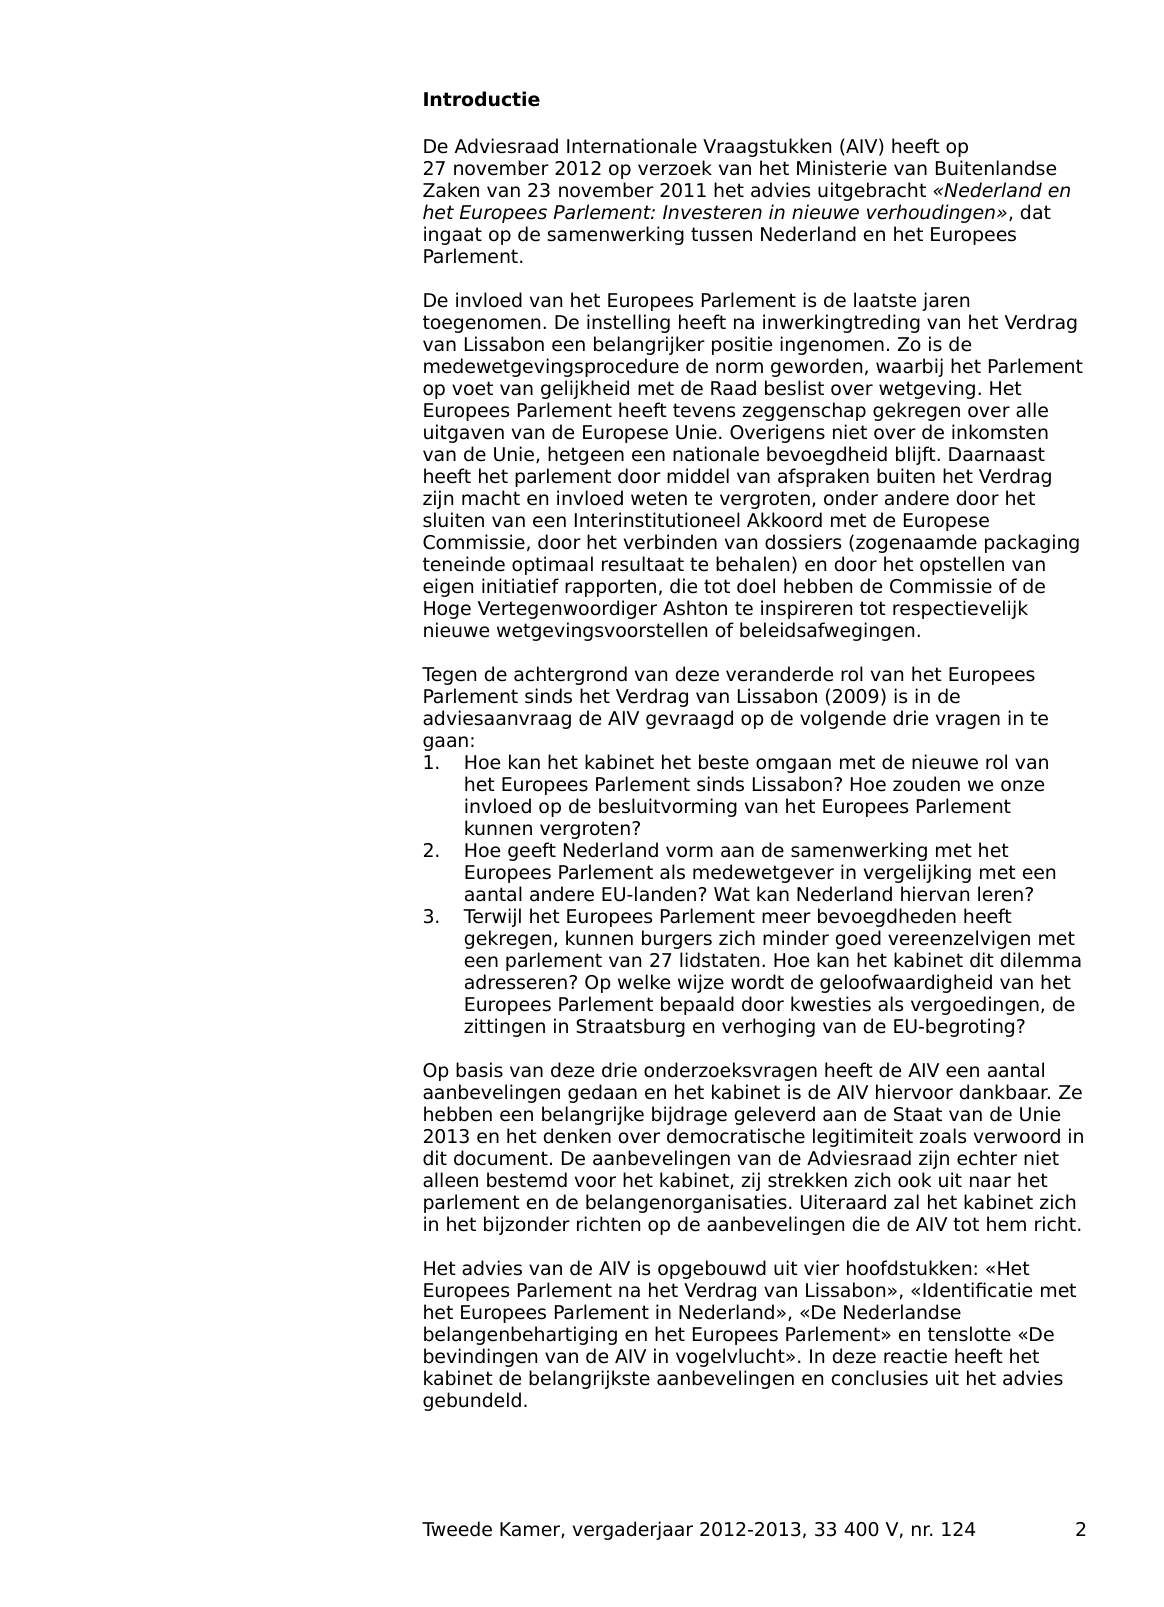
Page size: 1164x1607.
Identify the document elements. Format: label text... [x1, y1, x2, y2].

text Het advies van de AIV is opgebouwd uit vier hoofdstukken: «Het Europees Parlement na het Verdrag van Lissabon», «Identificatie met het Europees Parlement in Nederland», «De Nederlandse belangenbehartiging en het Europees Parlement» en tenslotte «De bevindingen van de AIV in vogelvlucht». In deze reactie heeft het kabinet de belangrijkste aanbevelingen en conclusies uit het advies gebundeld. [422, 1258, 1087, 1412]
text 2. Hoe geeft Nederland vorm aan de samenwerking met het Europees Parlement als medewetgever in vergelijking met een aantal andere EU-landen? Wat kan Nederland hiervan leren? [422, 840, 1087, 906]
text 1. Hoe kan het kabinet het beste omgaan met de nieuwe rol van het Europees Parlement sinds Lissabon? Hoe zouden we onze invloed op de besluitvorming van het Europees Parlement kunnen vergroten? [422, 752, 1087, 840]
text De invloed van het Europees Parlement is de laatste jaren toegenomen. De instelling heeft na inwerkingtreding van het Verdrag van Lissabon een belangrijker positie ingenomen. Zo is de medewetgevingsprocedure de norm geworden, waarbij het Parlement op voet van gelijkheid met de Raad beslist over wetgeving. Het Europees Parlement heeft tevens zeggenschap gekregen over alle uitgaven van de Europese Unie. Overigens niet over de inkomsten van de Unie, hetgeen een nationale bevoegdheid blijft. Daarnaast heeft het parlement door middel van afspraken buiten het Verdrag zijn macht en invloed weten te vergroten, onder andere door het sluiten van een Interinstitutioneel Akkoord met de Europese Commissie, door het verbinden van dossiers (zogenaamde packaging teneinde optimaal resultaat te behalen) en door het opstellen van eigen initiatief rapporten, die tot doel hebben de Commissie of de Hoge Vertegenwoordiger Ashton te inspireren tot respectievelijk nieuwe wetgevingsvoorstellen of beleidsafwegingen. [422, 290, 1087, 642]
text 3. Terwijl het Europees Parlement meer bevoegdheden heeft gekregen, kunnen burgers zich minder goed vereenzelvigen met een parlement van 27 lidstaten. Hoe kan het kabinet dit dilemma adresseren? Op welke wijze wordt de geloofwaardigheid van het Europees Parlement bepaald door kwesties als vergoedingen, de zittingen in Straatsburg en verhoging van de EU-begroting? [422, 906, 1087, 1038]
text De Adviesraad Internationale Vraagstukken (AIV) heeft op 27 november 2012 op verzoek van het Ministerie van Buitenlandse Zaken van 23 november 2011 het advies uitgebracht «Nederland en het Europees Parlement: Investeren in nieuwe verhoudingen», dat ingaat op de samenwerking tussen Nederland en het Europees Parlement. [422, 136, 1087, 268]
subtitle Introductie [422, 89, 1087, 111]
text Tegen de achtergrond van deze veranderde rol van het Europees Parlement sinds het Verdrag van Lissabon (2009) is in de adviesaanvraag de AIV gevraagd op de volgende drie vragen in te gaan: [422, 664, 1087, 752]
text Op basis van deze drie onderzoeksvragen heeft de AIV een aantal aanbevelingen gedaan en het kabinet is de AIV hiervoor dankbaar. Ze hebben een belangrijke bijdrage geleverd aan de Staat van de Unie 2013 en het denken over democratische legitimiteit zoals verwoord in dit document. De aanbevelingen van de Adviesraad zijn echter niet alleen bestemd voor het kabinet, zij strekken zich ook uit naar het parlement en de belangenorganisaties. Uiteraard zal het kabinet zich in het bijzonder richten op de aanbevelingen die de AIV tot hem richt. [422, 1060, 1087, 1236]
